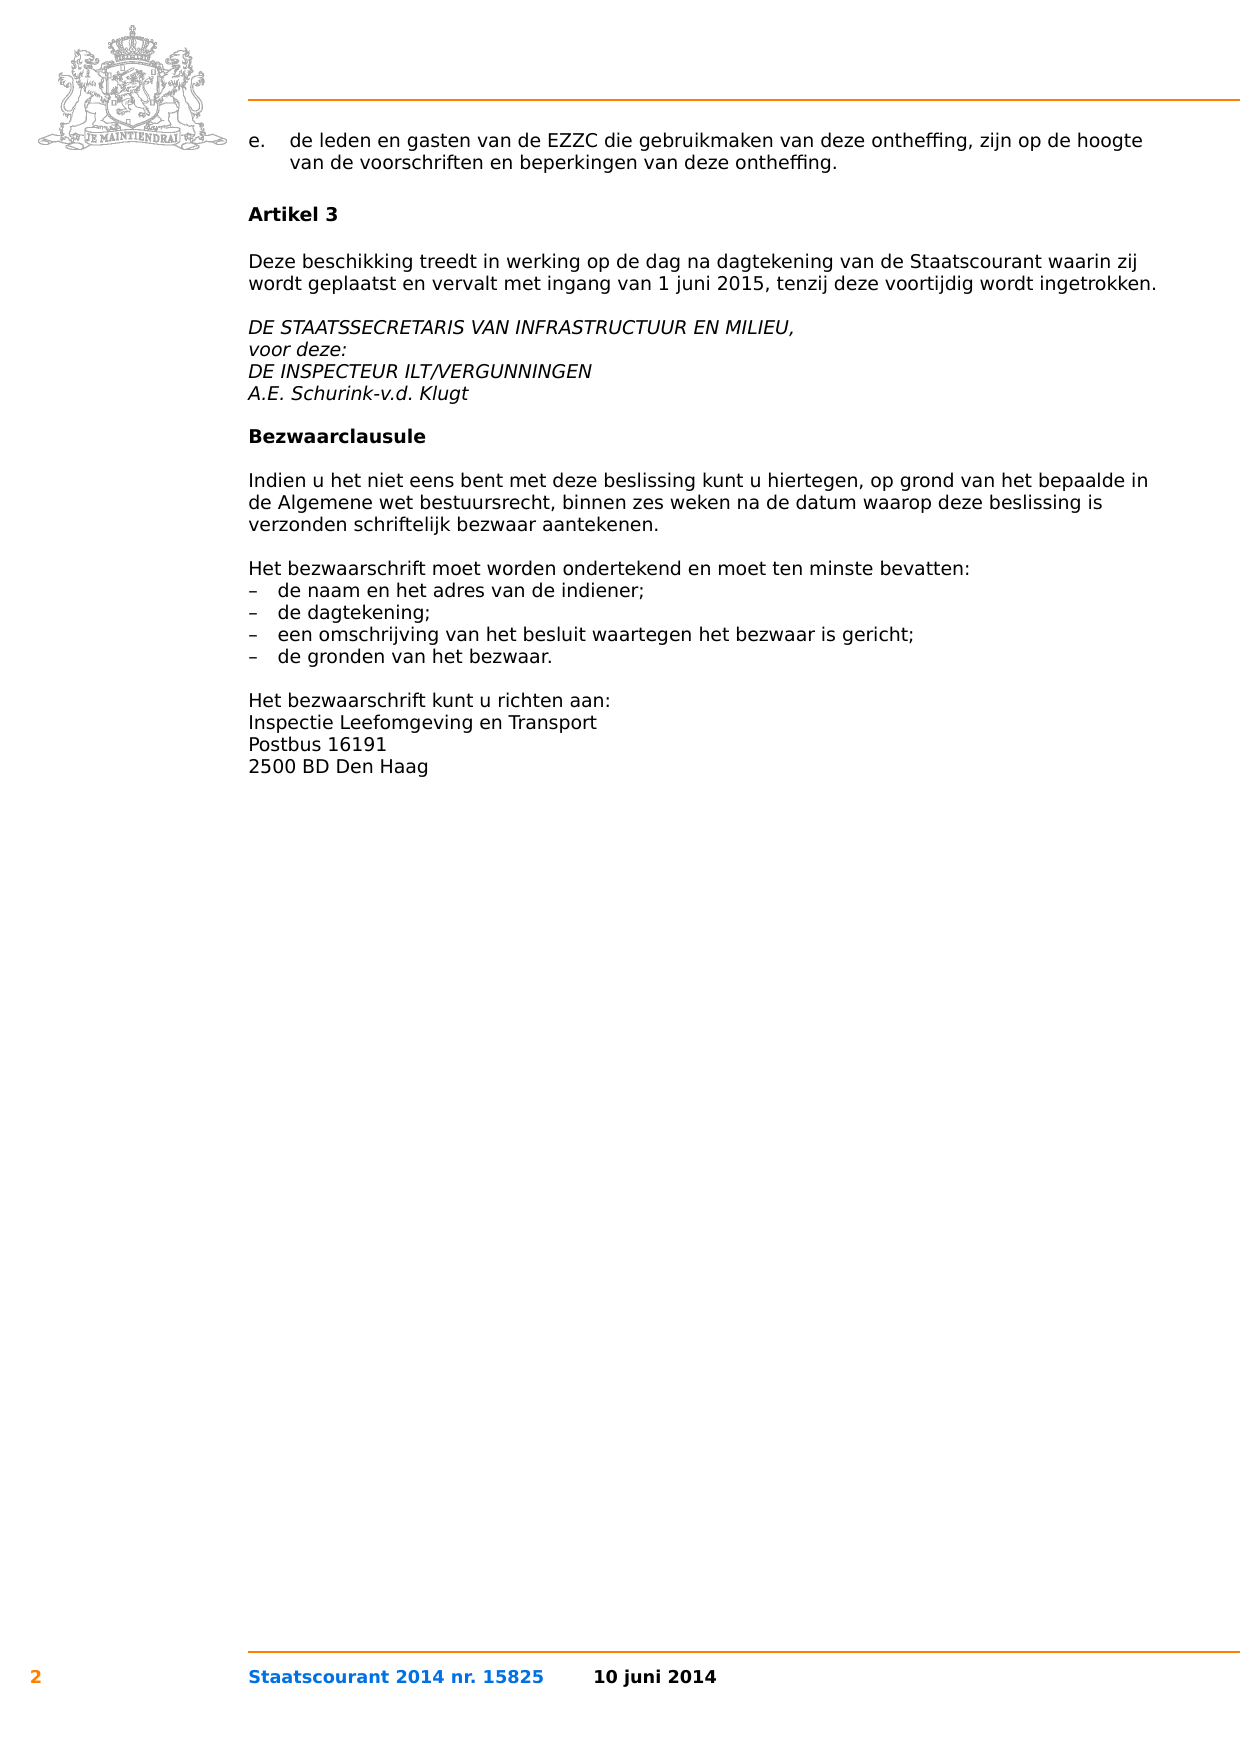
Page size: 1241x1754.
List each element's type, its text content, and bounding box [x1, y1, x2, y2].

text Het bezwaarschrift moet worden ondertekend en moet ten minste bevatten: [248, 558, 1163, 580]
text – de dagtekening; [248, 602, 1163, 624]
text Inspectie Leefomgeving en Transport [248, 712, 1163, 734]
text DE STAATSSECRETARIS VAN INFRASTRUCTUUR EN MILIEU, voor deze: DE INSPECTEUR ILT/VERGUNNINGEN A.E. Schurink-v.d. Klugt [248, 317, 1163, 404]
text Indien u het niet eens bent met deze beslissing kunt u hiertegen, op grond van het bepaalde in de Algemene wet bestuursrecht, binnen zes weken na de datum waarop deze beslissing is verzonden schriftelijk bezwaar aantekenen. [248, 470, 1163, 536]
text Postbus 16191 [248, 734, 1163, 756]
picture [38, 25, 227, 150]
subtitle Artikel 3 [248, 204, 1163, 226]
text Deze beschikking treedt in werking op de dag na dagtekening van de Staatscourant waarin zij wordt geplaatst en vervalt met ingang van 1 juni 2015, tenzij deze voortijdig wordt ingetrokken. [248, 251, 1163, 295]
text e. de leden en gasten van de EZZC die gebruikmaken van deze ontheffing, zijn op de hoogte van de voorschriften en beperkingen van deze ontheffing. [248, 130, 1163, 174]
text Bezwaarclausule [248, 426, 1163, 448]
text – de gronden van het bezwaar. [248, 646, 1163, 668]
text Het bezwaarschrift kunt u richten aan: [248, 690, 1163, 712]
text – de naam en het adres van de indiener; [248, 580, 1163, 602]
text – een omschrijving van het besluit waartegen het bezwaar is gericht; [248, 624, 1163, 646]
text 2500 BD Den Haag [248, 756, 1163, 778]
